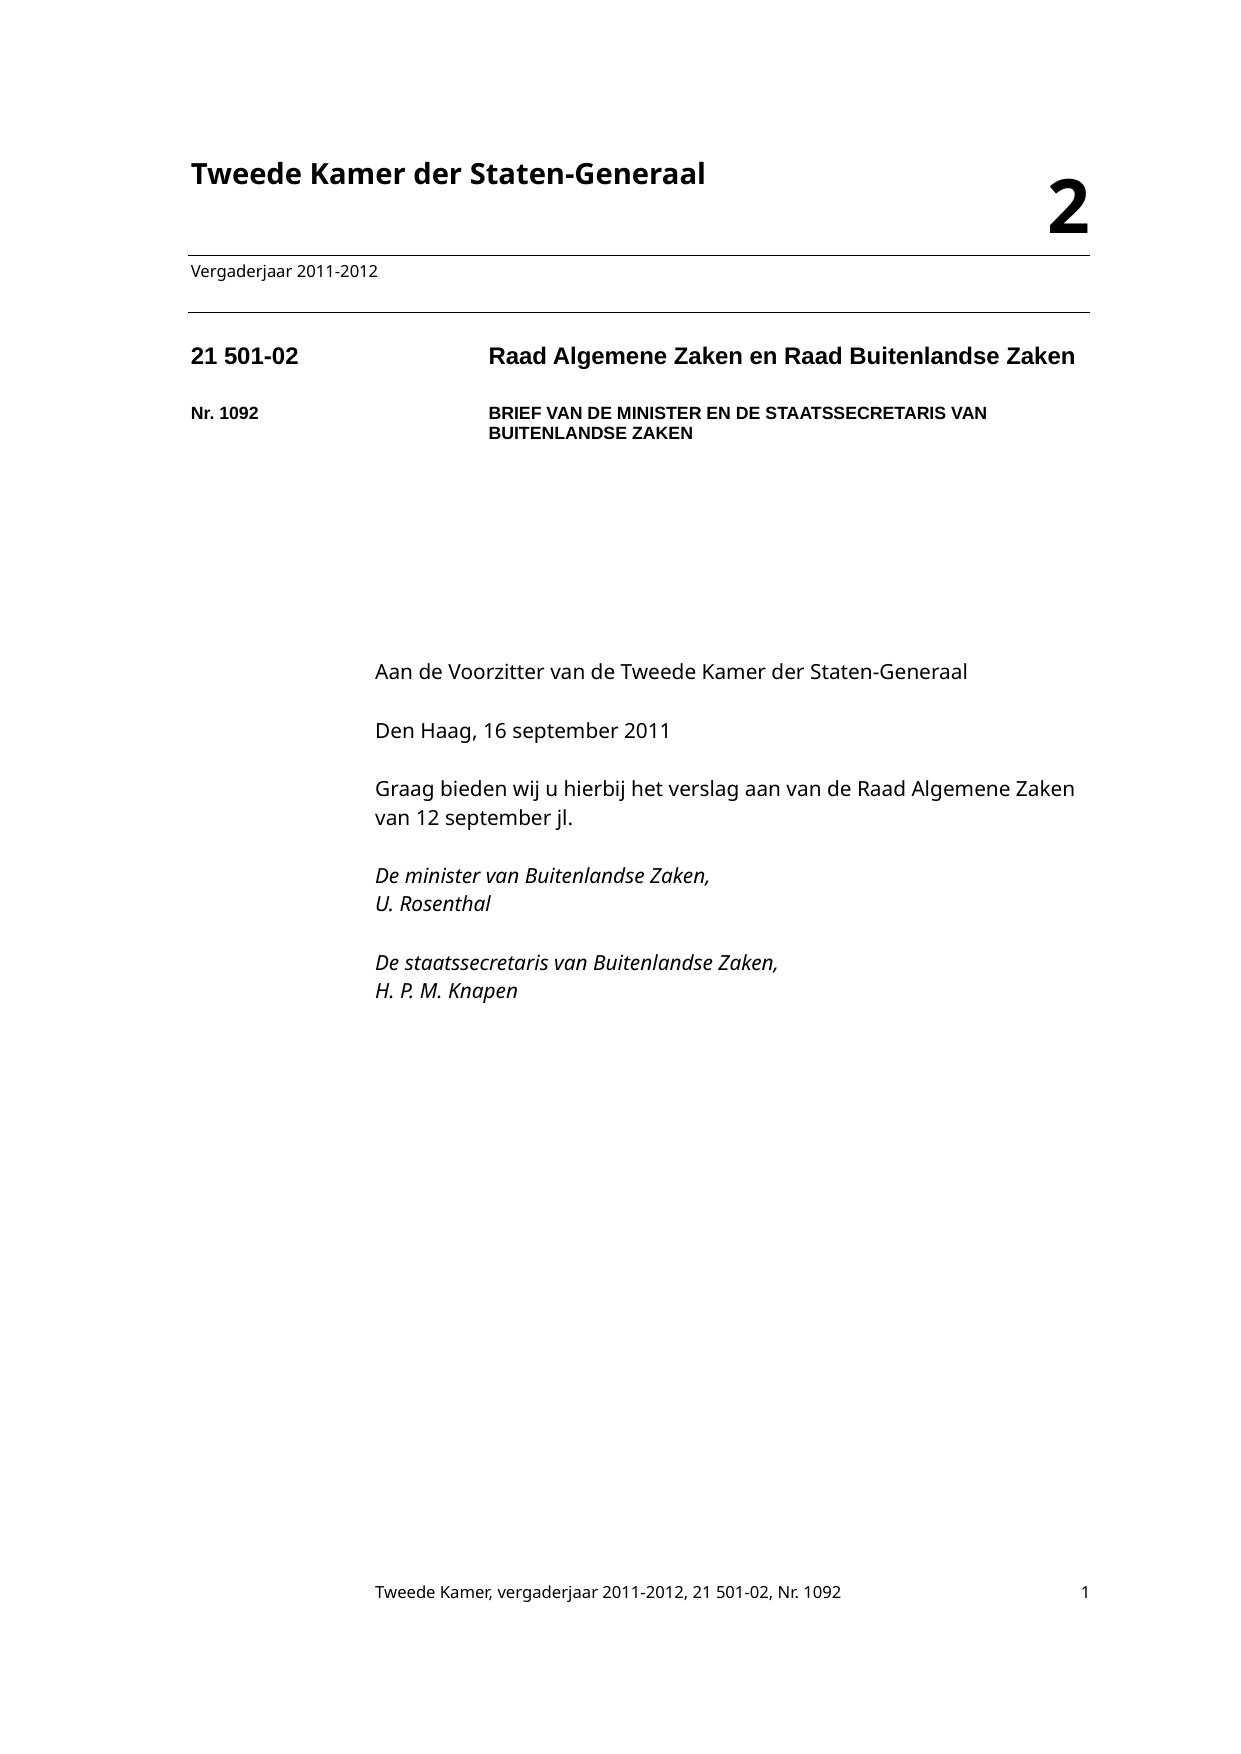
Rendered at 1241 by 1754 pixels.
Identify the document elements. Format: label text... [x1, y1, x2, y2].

text De minister van Buitenlandse Zaken, [375, 861, 1090, 889]
table_header Tweede Kamer der Staten-Generaal [188, 150, 909, 255]
table_cell Vergaderjaar 2011-2012 [188, 256, 485, 312]
text Aan de Voorzitter van de Tweede Kamer der Staten-Generaal [375, 657, 1090, 686]
table_cell [485, 313, 1090, 339]
text U. Rosenthal [375, 889, 1090, 918]
text Graag bieden wij u hierbij het verslag aan van de Raad Algemene Zaken van 12 september jl. [375, 774, 1090, 831]
table_cell [188, 313, 485, 339]
table_cell BRIEF VAN DE MINISTER EN DE STAATSSECRETARIS VAN BUITENLANDSE ZAKEN [485, 399, 1090, 539]
table_cell Raad Algemene Zaken en Raad Buitenlandse Zaken [485, 339, 1090, 399]
text H. P. M. Knapen [375, 976, 1090, 1005]
text Den Haag, 16 september 2011 [375, 716, 1090, 744]
table_cell 21 501-02 [188, 339, 485, 399]
table_cell Nr. 1092 [188, 399, 485, 539]
table_cell [485, 256, 1090, 312]
text De staatssecretaris van Buitenlandse Zaken, [375, 948, 1090, 976]
table_header 2 [910, 150, 1090, 255]
